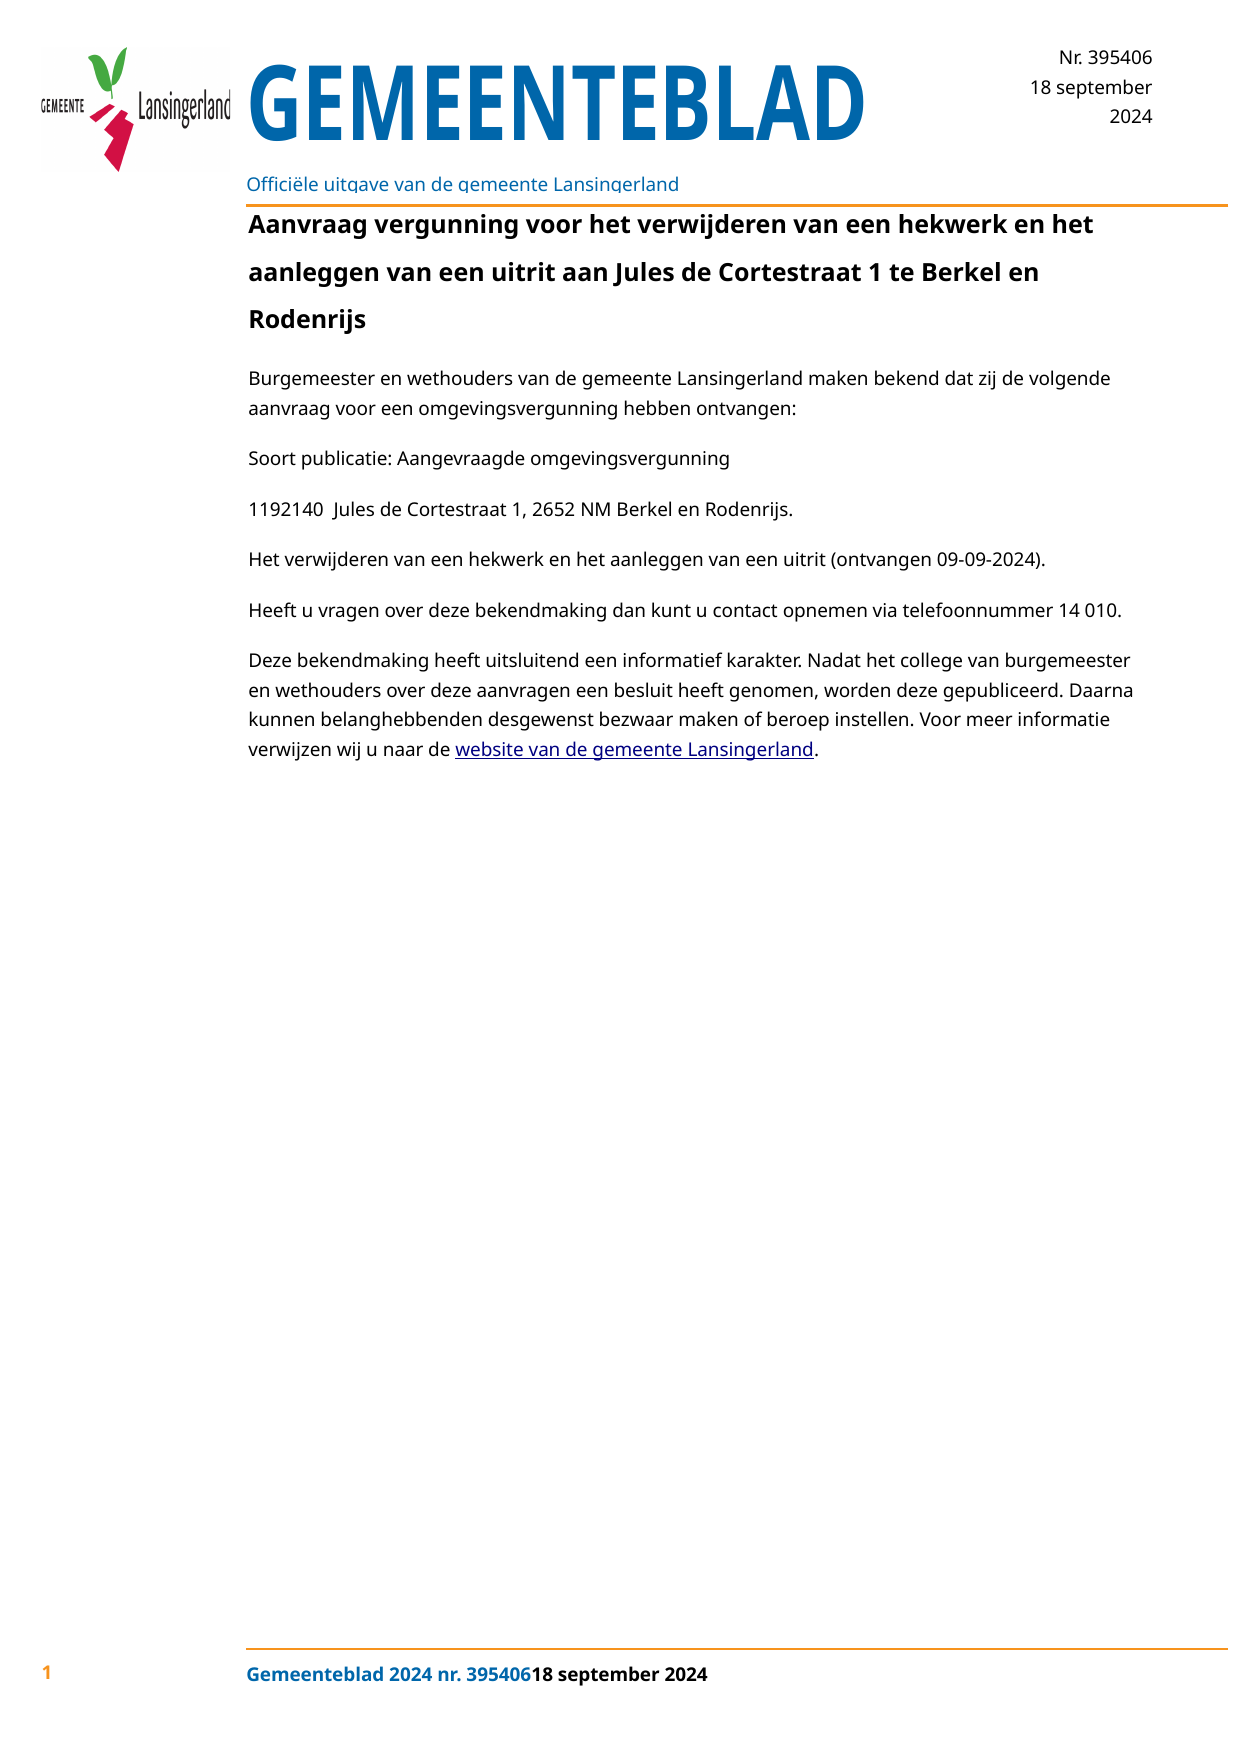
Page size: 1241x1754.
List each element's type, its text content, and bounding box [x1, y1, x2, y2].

text Deze bekendmaking heeft uitsluitend een informatief karakter. Nadat het college van burgemeester en wethouders over deze aanvragen een besluit heeft genomen, worden deze gepubliceerd. Daarna kunnen belanghebbenden desgewenst bezwaar maken of beroep instellen. Voor meer informatie verwijzen wij u naar de website van de gemeente Lansingerland. [248, 647, 1152, 762]
text 1192140 Jules de Cortestraat 1, 2652 NM Berkel en Rodenrijs. [248, 496, 1152, 522]
text Soort publicatie: Aangevraagde omgevingsvergunning [248, 446, 1152, 471]
picture [41, 47, 231, 172]
text Burgemeester en wethouders van de gemeente Lansingerland maken bekend dat zij de volgende aanvraag voor een omgevingsvergunning hebben ontvangen: [248, 366, 1152, 421]
text Het verwijderen van een hekwerk en het aanleggen van een uitrit (ontvangen 09-09-2024). [248, 546, 1152, 572]
text Aanvraag vergunning voor het verwijderen van een hekwerk en het aanleggen van een uitrit aan Jules de Cortestraat 1 te Berkel en Rodenrijs [248, 207, 1152, 336]
text Heeft u vragen over deze bekendmaking dan kunt u contact opnemen via telefoonnummer 14 010. [248, 597, 1152, 622]
